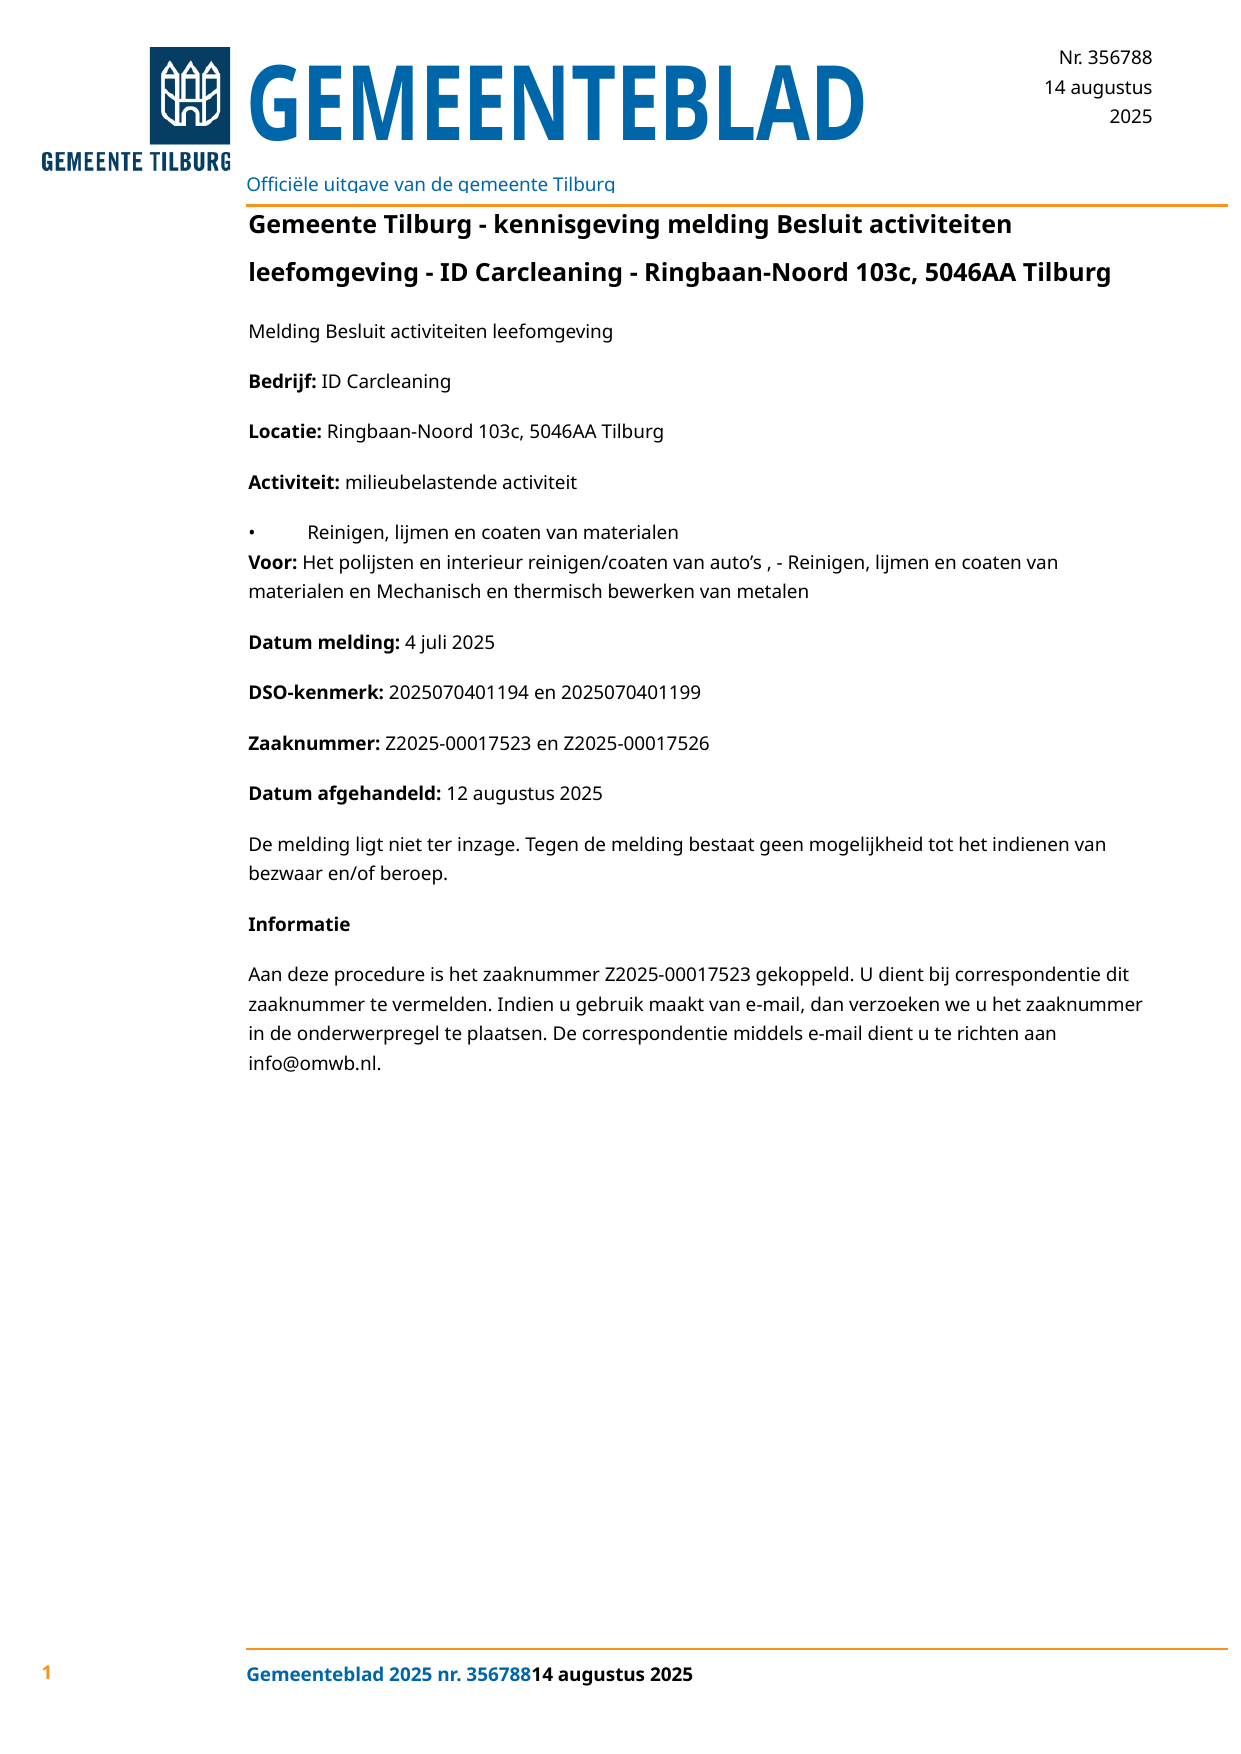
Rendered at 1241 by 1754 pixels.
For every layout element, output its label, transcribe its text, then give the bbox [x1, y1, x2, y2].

text DSO-kenmerk: 2025070401194 en 2025070401199 [248, 679, 1152, 705]
text Melding Besluit activiteiten leefomgeving [248, 318, 1152, 344]
picture [41, 47, 231, 172]
text Datum afgehandeld: 12 augustus 2025 [248, 780, 1152, 806]
list Reinigen, lijmen en coaten van materialen [248, 519, 1152, 545]
text Datum melding: 4 juli 2025 [248, 629, 1152, 655]
text Informatie [248, 911, 1152, 937]
text Bedrijf: ID Carcleaning [248, 368, 1152, 394]
text Activiteit: milieubelastende activiteit [248, 469, 1152, 495]
text Zaaknummer: Z2025-00017523 en Z2025-00017526 [248, 730, 1152, 756]
text De melding ligt niet ter inzage. Tegen de melding bestaat geen mogelijkheid tot het indienen van bezwaar en/of beroep. [248, 831, 1152, 886]
text Gemeente Tilburg - kennisgeving melding Besluit activiteiten leefomgeving - ID Carcleaning - Ringbaan-Noord 103c, 5046AA Tilburg [248, 207, 1152, 288]
text Aan deze procedure is het zaaknummer Z2025-00017523 gekoppeld. U dient bij correspondentie dit zaaknummer te vermelden. Indien u gebruik maakt van e-mail, dan verzoeken we u het zaaknummer in de onderwerpregel te plaatsen. De correspondentie middels e-mail dient u te richten aan info@omwb.nl. [248, 961, 1152, 1076]
text Locatie: Ringbaan-Noord 103c, 5046AA Tilburg [248, 419, 1152, 444]
text Voor: Het polijsten en interieur reinigen/coaten van auto’s , - Reinigen, lijmen en coaten van materialen en Mechanisch en thermisch bewerken van metalen [248, 549, 1152, 604]
